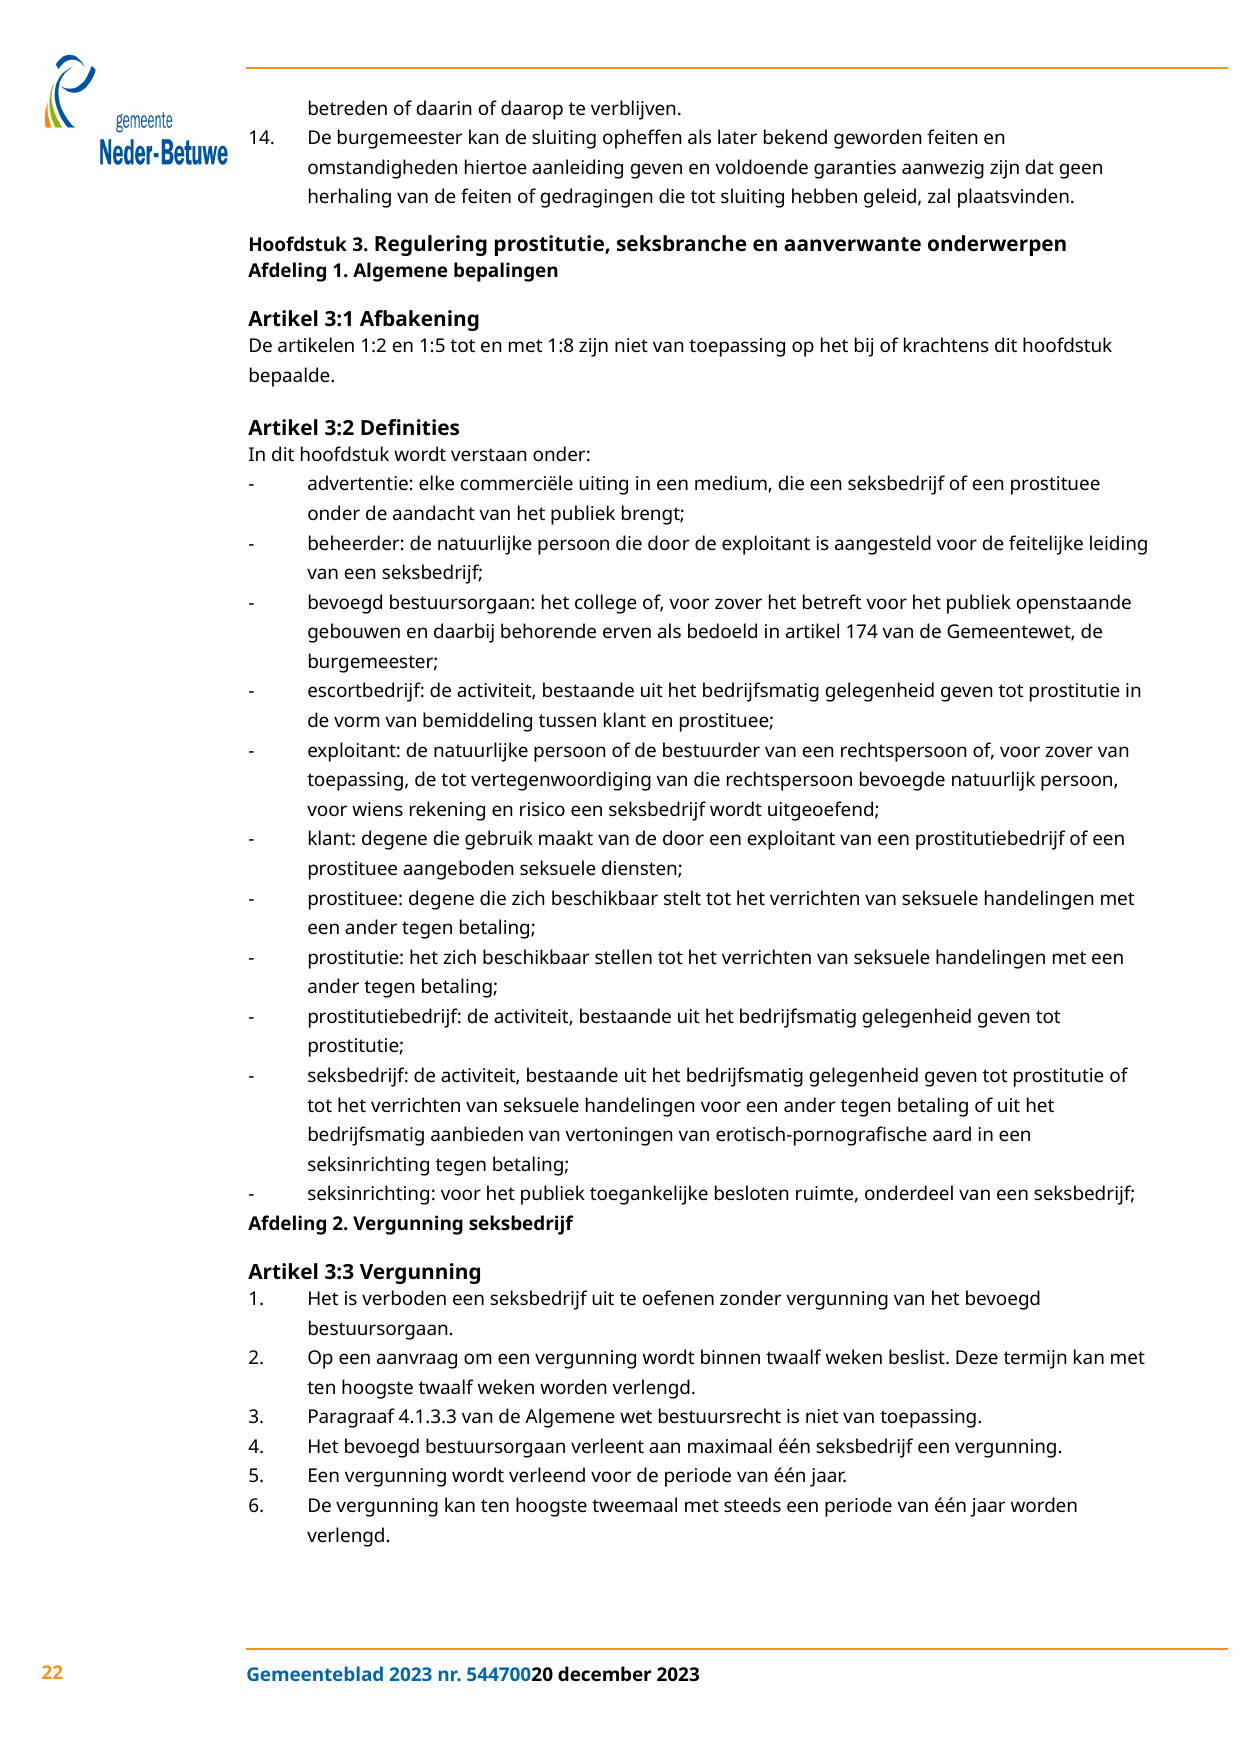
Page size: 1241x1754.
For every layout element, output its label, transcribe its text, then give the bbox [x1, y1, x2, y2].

text Hoofdstuk 3. Regulering prostitutie, seksbranche en aanverwante onderwerpen [248, 229, 1152, 258]
list klant: degene die gebruik maakt van de door een exploitant van een prostitutiebedrijf of een prostituee aangeboden seksuele diensten; [248, 826, 1152, 881]
list prostitutie: het zich beschikbaar stellen tot het verrichten van seksuele handelingen met een ander tegen betaling; [248, 944, 1152, 999]
list Het is verboden een seksbedrijf uit te oefenen zonder vergunning van het bevoegd bestuursorgaan. [248, 1285, 1152, 1341]
text De artikelen 1:2 en 1:5 tot en met 1:8 zijn niet van toepassing op het bij of krachtens dit hoofdstuk bepaalde. [248, 333, 1152, 388]
list exploitant: de natuurlijke persoon of de bestuurder van een rechtspersoon of, voor zover van toepassing, de tot vertegenwoordiging van die rechtspersoon bevoegde natuurlijk persoon, voor wiens rekening en risico een seksbedrijf wordt uitgeoefend; [248, 737, 1152, 822]
list De burgemeester kan de sluiting opheffen als later bekend geworden feiten en omstandigheden hiertoe aanleiding geven en voldoende garanties aanwezig zijn dat geen herhaling van de feiten of gedragingen die tot sluiting hebben geleid, zal plaatsvinden. [248, 124, 1152, 209]
list De vergunning kan ten hoogste tweemaal met steeds een periode van één jaar worden verlengd. [248, 1492, 1152, 1548]
list escortbedrijf: de activiteit, bestaande uit het bedrijfsmatig gelegenheid geven tot prostitutie in de vorm van bemiddeling tussen klant en prostituee; [248, 678, 1152, 733]
list Een vergunning wordt verleend voor de periode van één jaar. [248, 1463, 1152, 1488]
text Artikel 3:1 Afbakening [248, 304, 1152, 333]
list betreden of daarin of daarop te verblijven. [248, 95, 1152, 121]
list bevoegd bestuursorgaan: het college of, voor zover het betreft voor het publiek openstaande gebouwen en daarbij behorende erven als bedoeld in artikel 174 van de Gemeentewet, de burgemeester; [248, 589, 1152, 674]
list beheerder: de natuurlijke persoon die door de exploitant is aangesteld voor de feitelijke leiding van een seksbedrijf; [248, 530, 1152, 585]
list seksinrichting: voor het publiek toegankelijke besloten ruimte, onderdeel van een seksbedrijf; [248, 1181, 1152, 1206]
text Afdeling 1. Algemene bepalingen [248, 258, 1152, 283]
text Artikel 3:2 Definities [248, 413, 1152, 441]
text In dit hoofdstuk wordt verstaan onder: [248, 441, 1152, 467]
list advertentie: elke commerciële uiting in een medium, die een seksbedrijf of een prostituee onder de aandacht van het publiek brengt; [248, 471, 1152, 526]
list Het bevoegd bestuursorgaan verleent aan maximaal één seksbedrijf een vergunning. [248, 1433, 1152, 1459]
list Op een aanvraag om een vergunning wordt binnen twaalf weken beslist. Deze termijn kan met ten hoogste twaalf weken worden verlengd. [248, 1344, 1152, 1400]
list seksbedrijf: de activiteit, bestaande uit het bedrijfsmatig gelegenheid geven tot prostitutie of tot het verrichten van seksuele handelingen voor een ander tegen betaling of uit het bedrijfsmatig aanbieden van vertoningen van erotisch-pornografische aard in een seksinrichting tegen betaling; [248, 1062, 1152, 1177]
list prostituee: degene die zich beschikbaar stelt tot het verrichten van seksuele handelingen met een ander tegen betaling; [248, 885, 1152, 940]
list Paragraaf 4.1.3.3 van de Algemene wet bestuursrecht is niet van toepassing. [248, 1403, 1152, 1429]
list prostitutiebedrijf: de activiteit, bestaande uit het bedrijfsmatig gelegenheid geven tot prostitutie; [248, 1003, 1152, 1058]
picture [41, 47, 231, 172]
text Artikel 3:3 Vergunning [248, 1257, 1152, 1285]
text Afdeling 2. Vergunning seksbedrijf [248, 1210, 1152, 1236]
